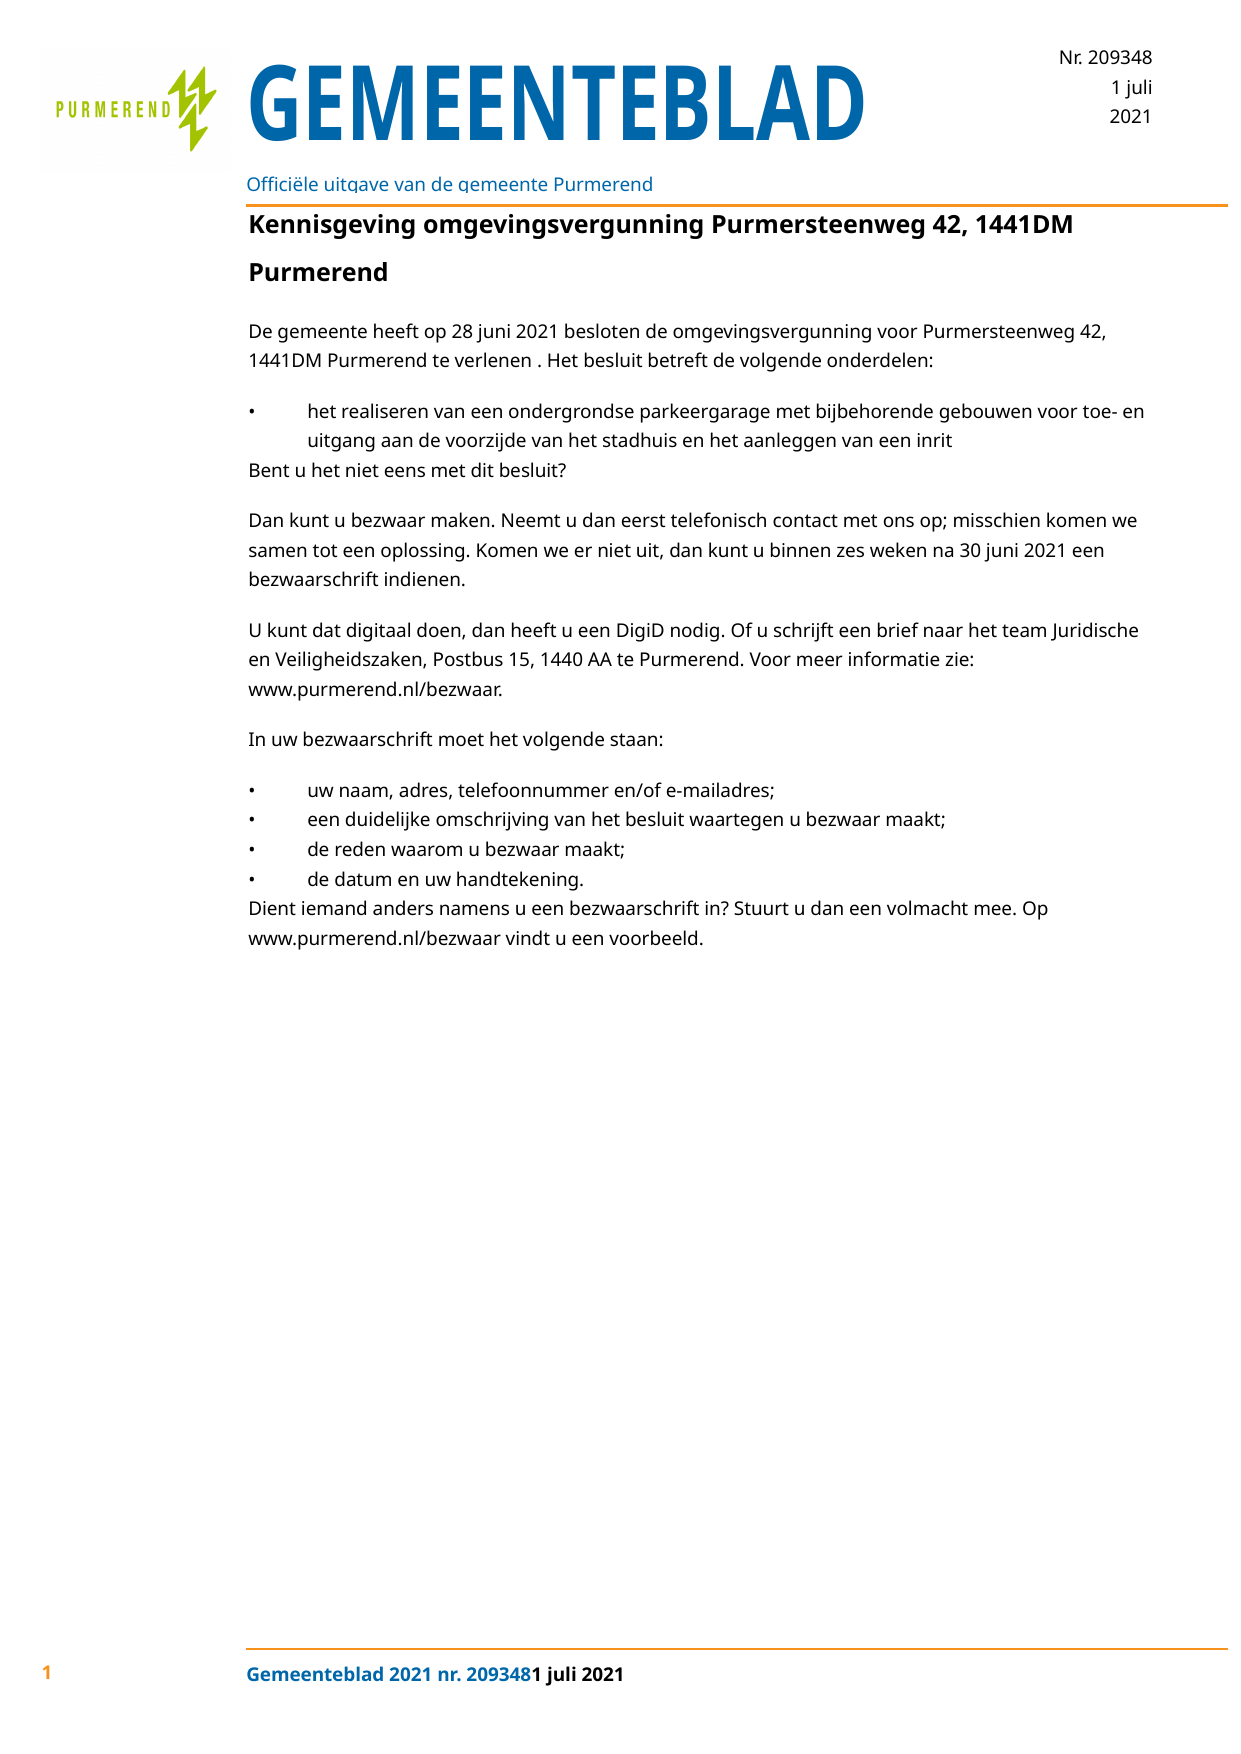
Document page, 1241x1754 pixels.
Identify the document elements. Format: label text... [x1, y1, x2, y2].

list de datum en uw handtekening. [248, 866, 1152, 892]
picture [41, 47, 231, 172]
list de reden waarom u bezwaar maakt; [248, 836, 1152, 862]
text De gemeente heeft op 28 juni 2021 besloten de omgevingsvergunning voor Purmersteenweg 42, 1441DM Purmerend te verlenen . Het besluit betreft de volgende onderdelen: [248, 318, 1152, 373]
text U kunt dat digitaal doen, dan heeft u een DigiD nodig. Of u schrijft een brief naar het team Juridische en Veiligheidszaken, Postbus 15, 1440 AA te Purmerend. Voor meer informatie zie: www.purmerend.nl/bezwaar. [248, 617, 1152, 702]
text In uw bezwaarschrift moet het volgende staan: [248, 727, 1152, 752]
list een duidelijke omschrijving van het besluit waartegen u bezwaar maakt; [248, 807, 1152, 832]
text Dient iemand anders namens u een bezwaarschrift in? Stuurt u dan een volmacht mee. Op www.purmerend.nl/bezwaar vindt u een voorbeeld. [248, 895, 1152, 951]
text Kennisgeving omgevingsvergunning Purmersteenweg 42, 1441DM Purmerend [248, 207, 1152, 288]
text Bent u het niet eens met dit besluit? [248, 457, 1152, 483]
list uw naam, adres, telefoonnummer en/of e-mailadres; [248, 777, 1152, 803]
text Dan kunt u bezwaar maken. Neemt u dan eerst telefonisch contact met ons op; misschien komen we samen tot een oplossing. Komen we er niet uit, dan kunt u binnen zes weken na 30 juni 2021 een bezwaarschrift indienen. [248, 507, 1152, 592]
list het realiseren van een ondergrondse parkeergarage met bijbehorende gebouwen voor toe- en uitgang aan de voorzijde van het stadhuis en het aanleggen van een inrit [248, 398, 1152, 453]
